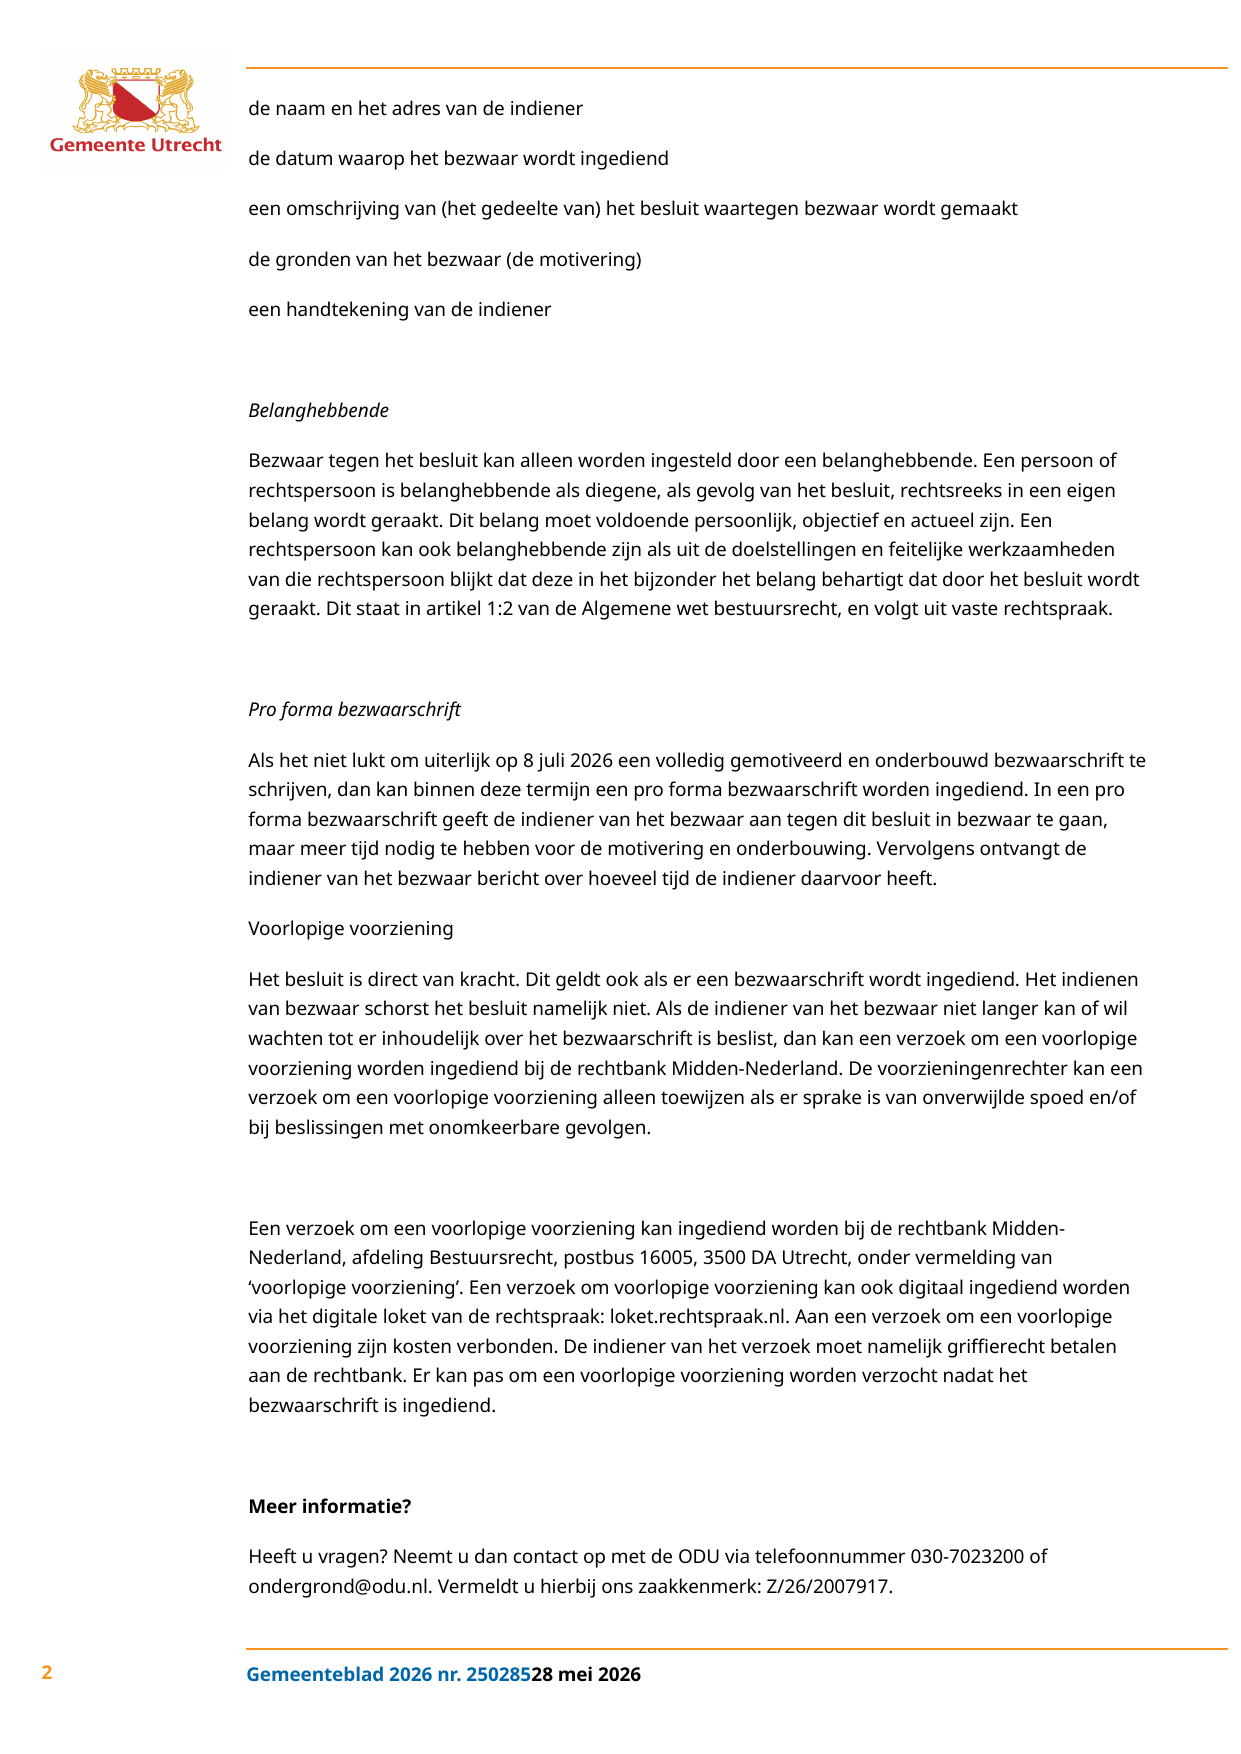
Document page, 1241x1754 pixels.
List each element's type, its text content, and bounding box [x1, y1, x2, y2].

text Pro forma bezwaarschrift [248, 696, 1152, 722]
picture [41, 47, 231, 172]
text de naam en het adres van de indiener [248, 95, 1152, 121]
text een omschrijving van (het gedeelte van) het besluit waartegen bezwaar wordt gemaakt [248, 196, 1152, 221]
text een handtekening van de indiener [248, 296, 1152, 322]
text Een verzoek om een voorlopige voorziening kan ingediend worden bij de rechtbank Midden-Nederland, afdeling Bestuursrecht, postbus 16005, 3500 DA Utrecht, onder vermelding van ‘voorlopige voorziening’. Een verzoek om voorlopige voorziening kan ook digitaal ingediend worden via het digitale loket van de rechtspraak: loket.rechtspraak.nl. Aan een verzoek om een voorlopige voorziening zijn kosten verbonden. De indiener van het verzoek moet namelijk griffierecht betalen aan de rechtbank. Er kan pas om een voorlopige voorziening worden verzocht nadat het bezwaarschrift is ingediend. [248, 1215, 1152, 1418]
text Bezwaar tegen het besluit kan alleen worden ingesteld door een belanghebbende. Een persoon of rechtspersoon is belanghebbende als diegene, als gevolg van het besluit, rechtsreeks in een eigen belang wordt geraakt. Dit belang moet voldoende persoonlijk, objectief en actueel zijn. Een rechtspersoon kan ook belanghebbende zijn als uit de doelstellingen en feitelijke werkzaamheden van die rechtspersoon blijkt dat deze in het bijzonder het belang behartigt dat door het besluit wordt geraakt. Dit staat in artikel 1:2 van de Algemene wet bestuursrecht, en volgt uit vaste rechtspraak. [248, 448, 1152, 621]
text Meer informatie? [248, 1493, 1152, 1519]
text Als het niet lukt om uiterlijk op 8 juli 2026 een volledig gemotiveerd en onderbouwd bezwaarschrift te schrijven, dan kan binnen deze termijn een pro forma bezwaarschrift worden ingediend. In een pro forma bezwaarschrift geeft de indiener van het bezwaar aan tegen dit besluit in bezwaar te gaan, maar meer tijd nodig te hebben voor de motivering en onderbouwing. Vervolgens ontvangt de indiener van het bezwaar bericht over hoeveel tijd de indiener daarvoor heeft. [248, 747, 1152, 891]
text de gronden van het bezwaar (de motivering) [248, 246, 1152, 272]
text Voorlopige voorziening [248, 916, 1152, 941]
text Het besluit is direct van kracht. Dit geldt ook als er een bezwaarschrift wordt ingediend. Het indienen van bezwaar schorst het besluit namelijk niet. Als de indiener van het bezwaar niet langer kan of wil wachten tot er inhoudelijk over het bezwaarschrift is beslist, dan kan een verzoek om een voorlopige voorziening worden ingediend bij de rechtbank Midden-Nederland. De voorzieningenrechter kan een verzoek om een voorlopige voorziening alleen toewijzen als er sprake is van onverwijlde spoed en/of bij beslissingen met onomkeerbare gevolgen. [248, 966, 1152, 1140]
text Heeft u vragen? Neemt u dan contact op met de ODU via telefoonnummer 030-7023200 of ondergrond@odu.nl. Vermeldt u hierbij ons zaakkenmerk: Z/26/2007917. [248, 1543, 1152, 1599]
text de datum waarop het bezwaar wordt ingediend [248, 145, 1152, 171]
text Belanghebbende [248, 397, 1152, 423]
